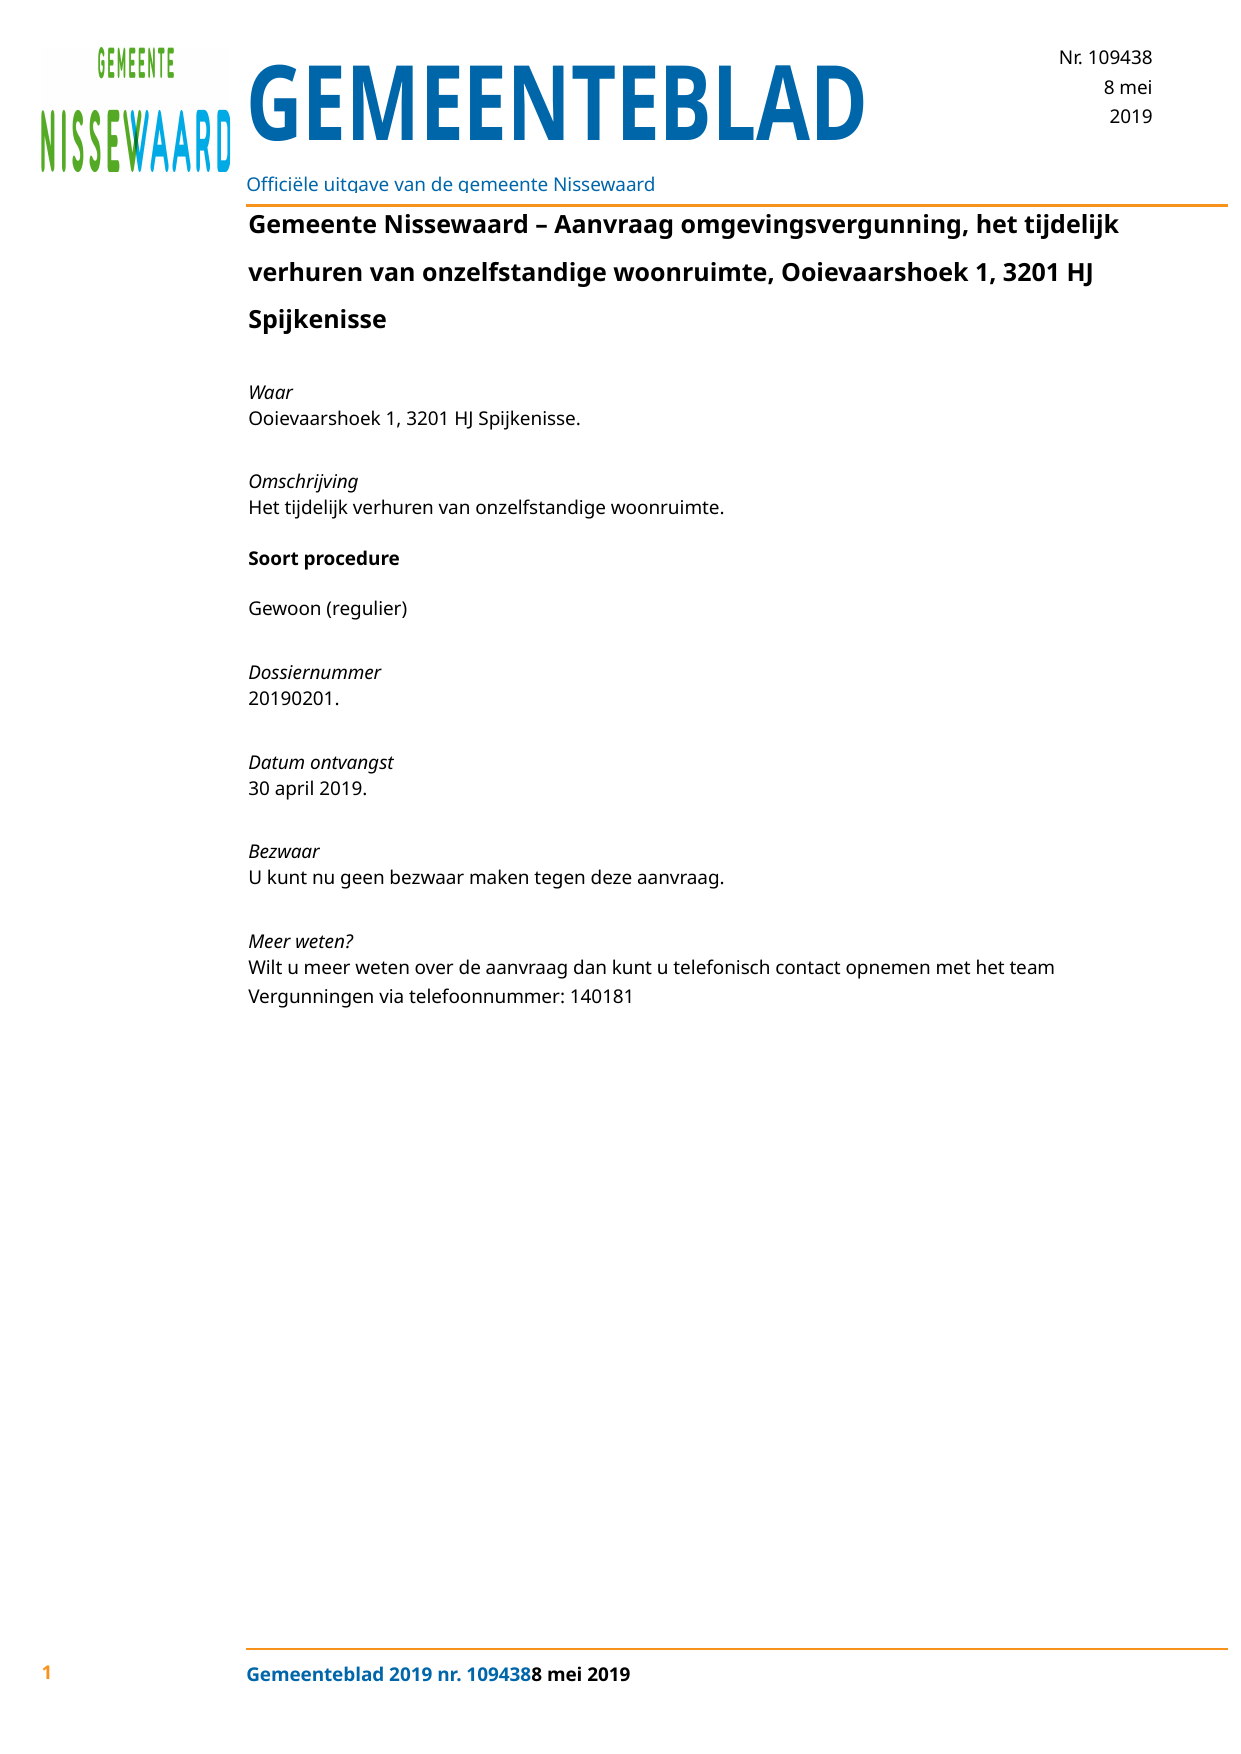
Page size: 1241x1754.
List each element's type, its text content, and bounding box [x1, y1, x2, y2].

picture [200, 151, 206, 172]
picture [201, 122, 206, 138]
text Bezwaar [248, 839, 1152, 864]
text 20190201. [248, 685, 1152, 711]
text Soort procedure [248, 545, 1152, 571]
text Dossiernummer [248, 659, 1152, 685]
text Datum ontvangst [248, 749, 1152, 775]
text Meer weten? [248, 928, 1152, 954]
text U kunt nu geen bezwaar maken tegen deze aanvraag. [248, 864, 1152, 890]
picture [41, 47, 231, 172]
text Gemeente Nissewaard – Aanvraag omgevingsvergunning, het tijdelijk verhuren van onzelfstandige woonruimte, Ooievaarshoek 1, 3201 HJ Spijkenisse [248, 207, 1152, 336]
text Het tijdelijk verhuren van onzelfstandige woonruimte. [248, 494, 1152, 520]
text Waar [248, 379, 1152, 405]
text Ooievaarshoek 1, 3201 HJ Spijkenisse. [248, 405, 1152, 431]
picture [154, 157, 165, 172]
picture [176, 157, 187, 172]
picture [222, 122, 227, 160]
text Omschrijving [248, 469, 1152, 494]
text 30 april 2019. [248, 775, 1152, 800]
text Wilt u meer weten over de aanvraag dan kunt u telefonisch contact opnemen met het team Vergunningen via telefoonnummer: 140181 [248, 954, 1152, 1009]
text Gewoon (regulier) [248, 595, 1152, 621]
